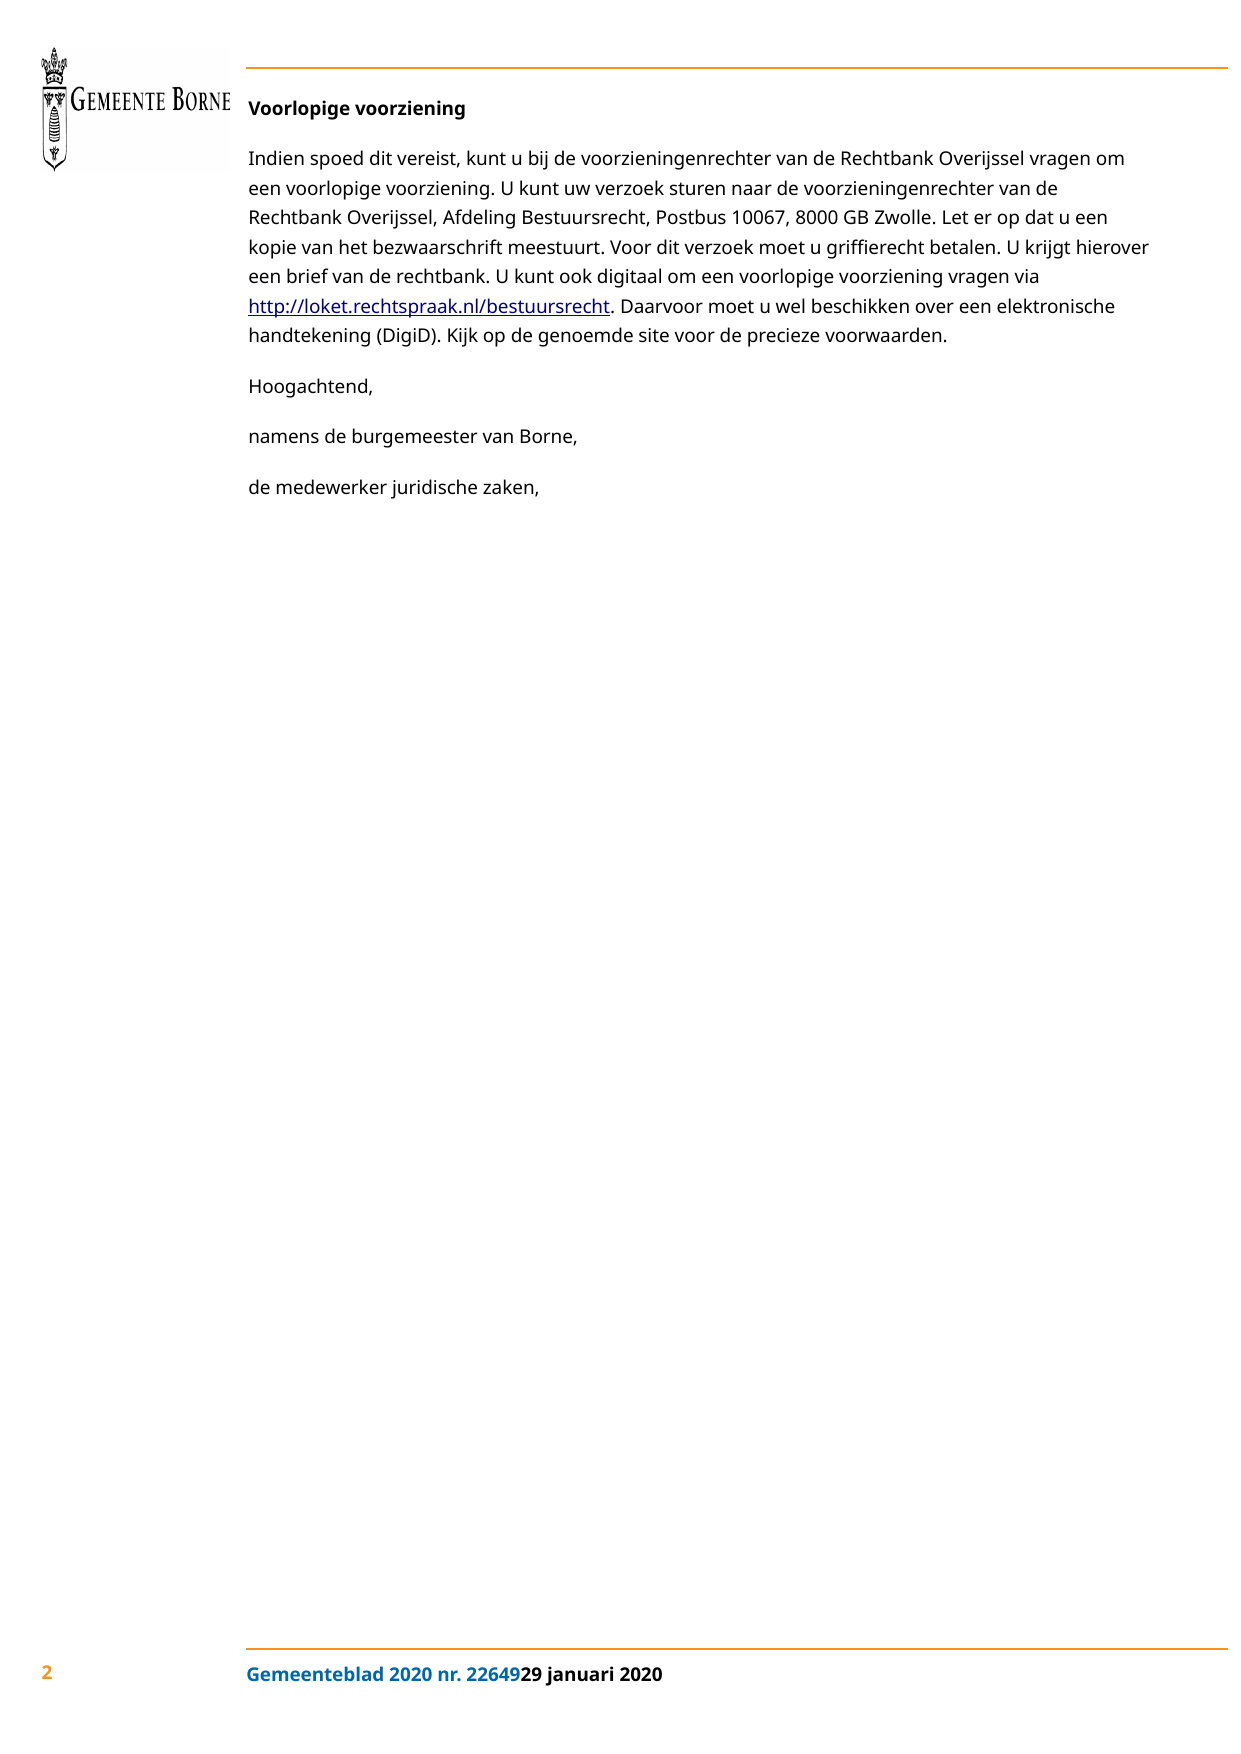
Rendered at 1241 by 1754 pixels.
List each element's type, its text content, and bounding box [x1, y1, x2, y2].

text Indien spoed dit vereist, kunt u bij de voorzieningenrechter van de Rechtbank Overijssel vragen om een voorlopige voorziening. U kunt uw verzoek sturen naar de voorzieningenrechter van de Rechtbank Overijssel, Afdeling Bestuursrecht, Postbus 10067, 8000 GB Zwolle. Let er op dat u een kopie van het bezwaarschrift meestuurt. Voor dit verzoek moet u griffierecht betalen. U krijgt hierover een brief van de rechtbank. U kunt ook digitaal om een voorlopige voorziening vragen via http://loket.rechtspraak.nl/bestuursrecht. Daarvoor moet u wel beschikken over een elektronische handtekening (DigiD). Kijk op de genoemde site voor de precieze voorwaarden. [248, 145, 1152, 348]
text de medewerker juridische zaken, [248, 474, 1152, 500]
picture [41, 47, 231, 172]
text namens de burgemeester van Borne, [248, 423, 1152, 449]
text Hoogachtend, [248, 373, 1152, 399]
text Voorlopige voorziening [248, 95, 1152, 121]
